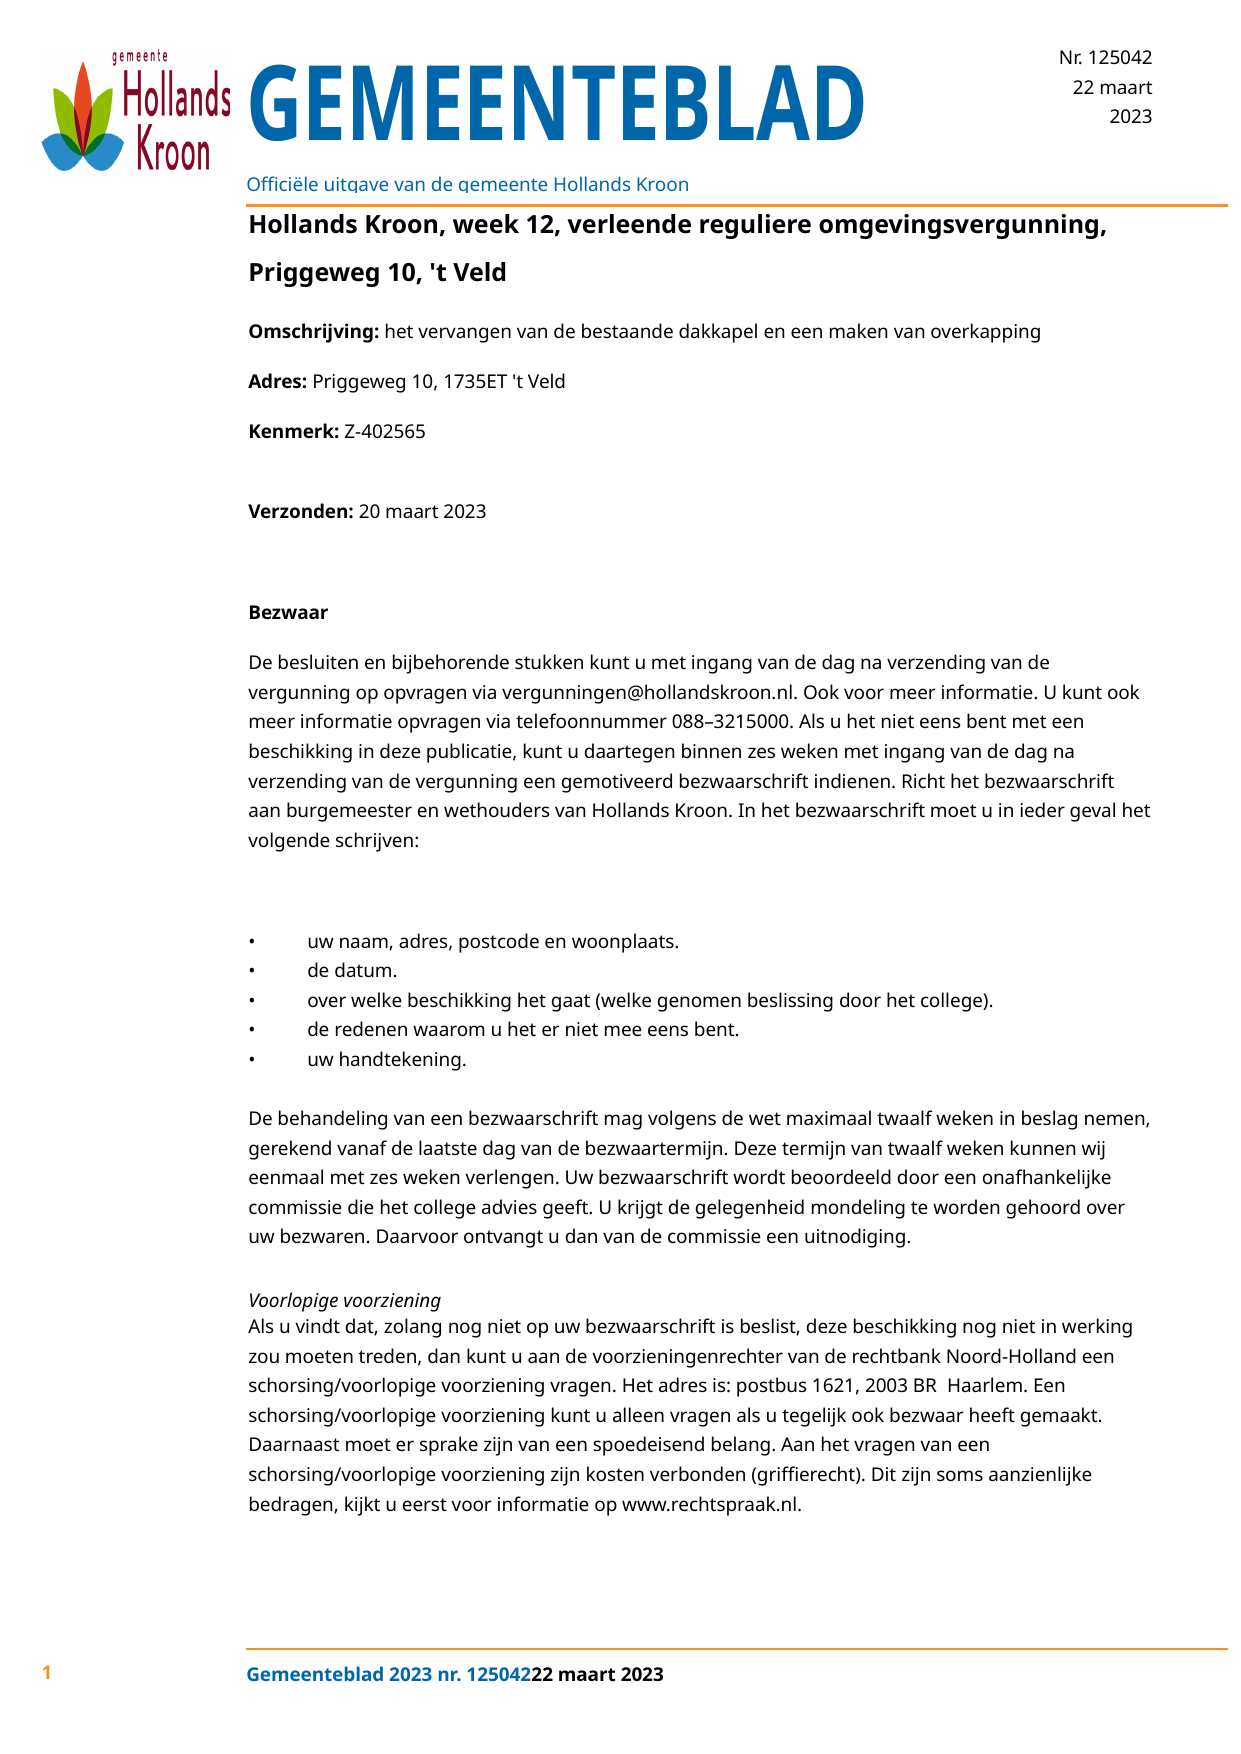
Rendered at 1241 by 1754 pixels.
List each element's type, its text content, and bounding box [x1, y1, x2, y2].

list over welke beschikking het gaat (welke genomen beslissing door het college). [248, 987, 1152, 1013]
text Verzonden: 20 maart 2023 [248, 498, 1152, 524]
picture [41, 47, 231, 172]
text Kenmerk: Z-402565 [248, 419, 1152, 444]
text De besluiten en bijbehorende stukken kunt u met ingang van de dag na verzending van de vergunning op opvragen via vergunningen@hollandskroon.nl. Ook voor meer informatie. U kunt ook meer informatie opvragen via telefoonnummer 088–3215000. Als u het niet eens bent met een beschikking in deze publicatie, kunt u daartegen binnen zes weken met ingang van de dag na verzending van de vergunning een gemotiveerd bezwaarschrift indienen. Richt het bezwaarschrift aan burgemeester en wethouders van Hollands Kroon. In het bezwaarschrift moet u in ieder geval het volgende schrijven: [248, 649, 1152, 853]
text Hollands Kroon, week 12, verleende reguliere omgevingsvergunning, Priggeweg 10, 't Veld [248, 207, 1152, 288]
text Als u vindt dat, zolang nog niet op uw bezwaarschrift is beslist, deze beschikking nog niet in werking zou moeten treden, dan kunt u aan de voorzieningenrechter van de rechtbank Noord-Holland een schorsing/voorlopige voorziening vragen. Het adres is: postbus 1621, 2003 BR Haarlem. Een schorsing/voorlopige voorziening kunt u alleen vragen als u tegelijk ook bezwaar heeft gemaakt. Daarnaast moet er sprake zijn van een spoedeisend belang. Aan het vragen van een schorsing/voorlopige voorziening zijn kosten verbonden (griffierecht). Dit zijn soms aanzienlijke bedragen, kijkt u eerst voor informatie op www.rechtspraak.nl. [248, 1313, 1152, 1517]
text Omschrijving: het vervangen van de bestaande dakkapel en een maken van overkapping [248, 318, 1152, 344]
list de datum. [248, 957, 1152, 983]
table_header [700, 469, 1152, 495]
text Adres: Priggeweg 10, 1735ET 't Veld [248, 368, 1152, 394]
list uw naam, adres, postcode en woonplaats. [248, 928, 1152, 953]
table_header [248, 469, 700, 495]
list de redenen waarom u het er niet mee eens bent. [248, 1017, 1152, 1042]
text Bezwaar [248, 599, 1152, 625]
text Voorlopige voorziening [248, 1288, 1152, 1313]
list uw handtekening. [248, 1046, 1152, 1072]
text De behandeling van een bezwaarschrift mag volgens de wet maximaal twaalf weken in beslag nemen, gerekend vanaf de laatste dag van de bezwaartermijn. Deze termijn van twaalf weken kunnen wij eenmaal met zes weken verlengen. Uw bezwaarschrift wordt beoordeeld door een onafhankelijke commissie die het college advies geeft. U krijgt de gelegenheid mondeling te worden gehoord over uw bezwaren. Daarvoor ontvangt u dan van de commissie een uitnodiging. [248, 1105, 1152, 1249]
